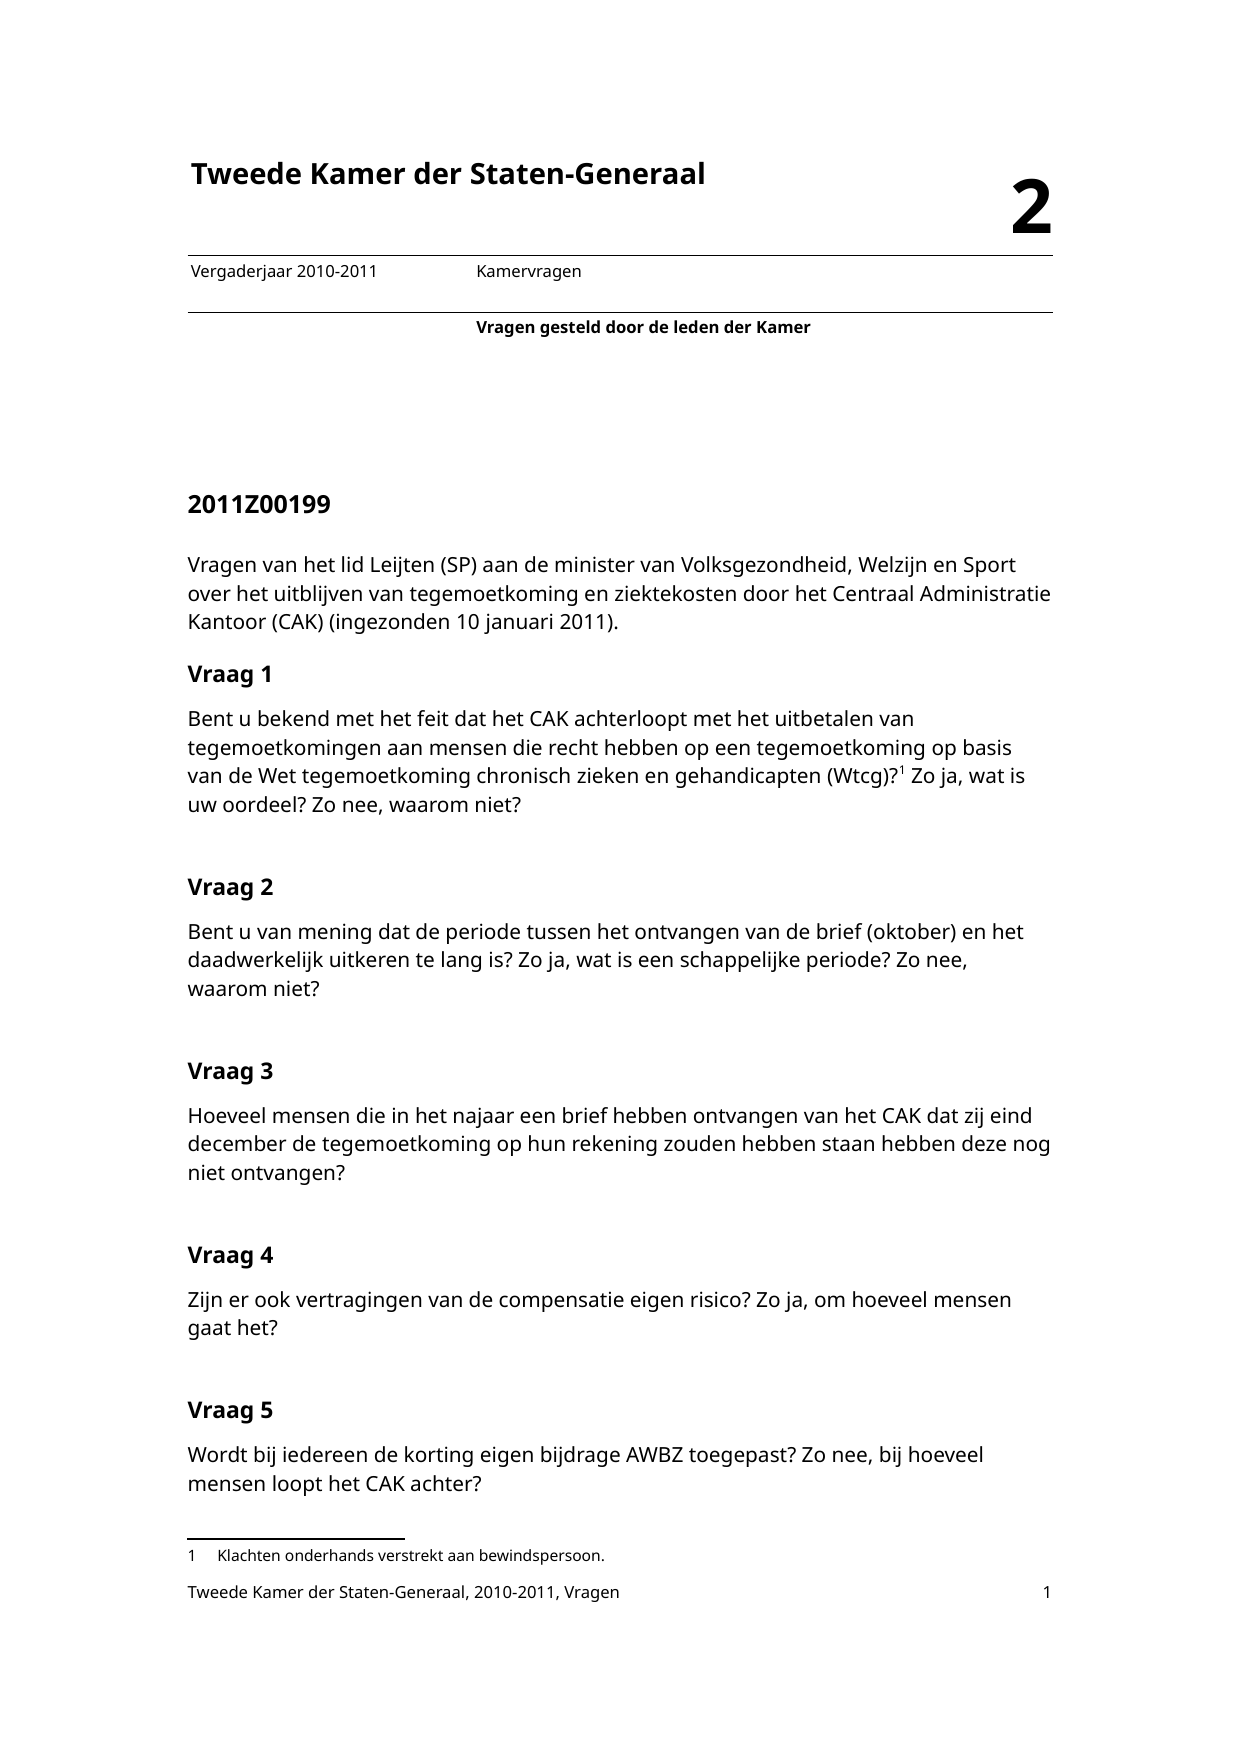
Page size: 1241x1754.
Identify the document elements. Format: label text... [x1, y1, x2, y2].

table_header Tweede Kamer der Staten-Generaal [188, 150, 879, 255]
subtitle Vraag 1 [187, 658, 1053, 689]
table_header 2 [880, 150, 1053, 255]
text Vragen van het lid Leijten (SP) aan de minister van Volksgezondheid, Welzijn en Sport over het uitblijven van tegemoetkoming en ziektekosten door het Centraal Administratie Kantoor (CAK) (ingezonden 10 januari 2011). [187, 550, 1053, 636]
table_cell Kamervragen [473, 256, 1053, 312]
text Hoeveel mensen die in het najaar een brief hebben ontvangen van het CAK dat zij eind december de tegemoetkoming op hun rekening zouden hebben staan hebben deze nog niet ontvangen? [187, 1101, 1053, 1186]
table_cell [188, 313, 473, 339]
text Klachten onderhands verstrekt aan bewindspersoon. [187, 1538, 1053, 1566]
subtitle Vraag 2 [187, 871, 1053, 902]
table_cell Vergaderjaar 2010-2011 [188, 256, 473, 312]
text Bent u van mening dat de periode tussen het ontvangen van de brief (oktober) en het daadwerkelijk uitkeren te lang is? Zo ja, wat is een schappelijke periode? Zo nee, waarom niet? [187, 917, 1053, 1002]
table_cell Vragen gesteld door de leden der Kamer [473, 313, 1053, 339]
text 2011Z00199 [187, 487, 1053, 521]
text Zijn er ook vertragingen van de compensatie eigen risico? Zo ja, om hoeveel mensen gaat het? [187, 1285, 1053, 1342]
subtitle Vraag 3 [187, 1055, 1053, 1086]
subtitle Vraag 5 [187, 1394, 1053, 1426]
subtitle Vraag 4 [187, 1239, 1053, 1270]
text Wordt bij iedereen de korting eigen bijdrage AWBZ toegepast? Zo nee, bij hoeveel mensen loopt het CAK achter? [187, 1441, 1053, 1497]
text Bent u bekend met het feit dat het CAK achterloopt met het uitbetalen van tegemoetkomingen aan mensen die recht hebben op een tegemoetkoming op basis van de Wet tegemoetkoming chronisch zieken en gehandicapten (Wtcg)? Zo ja, wat is uw oordeel? Zo nee, waarom niet? [187, 704, 1053, 818]
